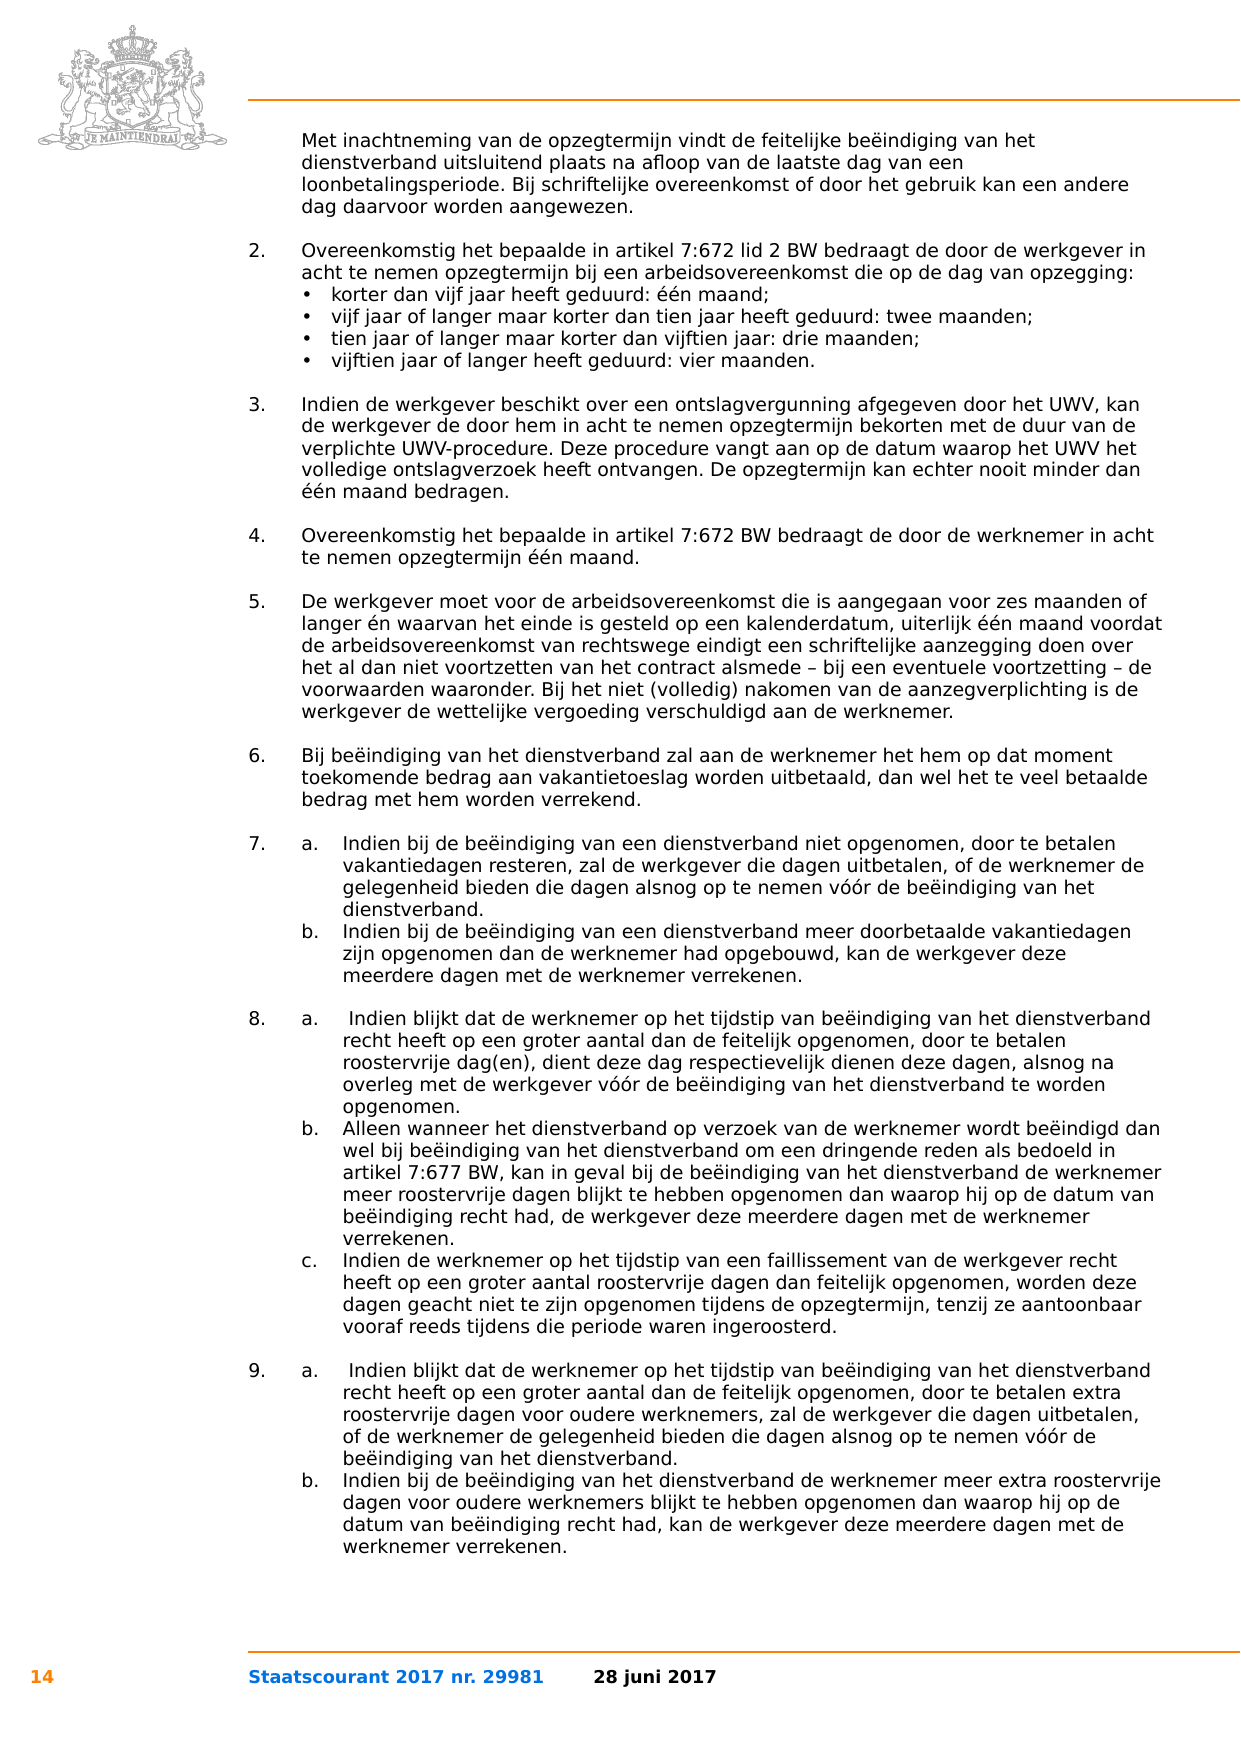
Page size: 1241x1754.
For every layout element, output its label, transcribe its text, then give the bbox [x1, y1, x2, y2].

text 2. Overeenkomstig het bepaalde in artikel 7:672 lid 2 BW bedraagt de door de werkgever in acht te nemen opzegtermijn bij een arbeidsovereenkomst die op de dag van opzegging: [248, 240, 1163, 284]
text 8. a. Indien blijkt dat de werknemer op het tijdstip van beëindiging van het dienstverband recht heeft op een groter aantal dan de feitelijk opgenomen, door te betalen roostervrije dag(en), dient deze dag respectievelijk dienen deze dagen, alsnog na overleg met de werkgever vóór de beëindiging van het dienstverband te worden opgenomen. [248, 1008, 1163, 1118]
text 3. Indien de werkgever beschikt over een ontslagvergunning afgegeven door het UWV, kan de werkgever de door hem in acht te nemen opzegtermijn bekorten met de duur van de verplichte UWV-procedure. Deze procedure vangt aan op de datum waarop het UWV het volledige ontslagverzoek heeft ontvangen. De opzegtermijn kan echter nooit minder dan één maand bedragen. [248, 393, 1163, 503]
text 4. Overeenkomstig het bepaalde in artikel 7:672 BW bedraagt de door de werknemer in acht te nemen opzegtermijn één maand. [248, 525, 1163, 569]
text 7. a. Indien bij de beëindiging van een dienstverband niet opgenomen, door te betalen vakantiedagen resteren, zal de werkgever die dagen uitbetalen, of de werknemer de gelegenheid bieden die dagen alsnog op te nemen vóór de beëindiging van het dienstverband. [248, 833, 1163, 921]
text 6. Bij beëindiging van het dienstverband zal aan de werknemer het hem op dat moment toekomende bedrag aan vakantietoeslag worden uitbetaald, dan wel het te veel betaalde bedrag met hem worden verrekend. [248, 745, 1163, 811]
text • korter dan vijf jaar heeft geduurd: één maand; [301, 284, 1163, 306]
text b. Indien bij de beëindiging van een dienstverband meer doorbetaalde vakantiedagen zijn opgenomen dan de werknemer had opgebouwd, kan de werkgever deze meerdere dagen met de werknemer verrekenen. [301, 921, 1163, 986]
text 5. De werkgever moet voor de arbeidsovereenkomst die is aangegaan voor zes maanden of langer én waarvan het einde is gesteld op een kalenderdatum, uiterlijk één maand voordat de arbeidsovereenkomst van rechtswege eindigt een schriftelijke aanzegging doen over het al dan niet voortzetten van het contract alsmede – bij een eventuele voortzetting – de voorwaarden waaronder. Bij het niet (volledig) nakomen van de aanzegverplichting is de werkgever de wettelijke vergoeding verschuldigd aan de werknemer. [248, 591, 1163, 723]
picture [38, 25, 227, 150]
text Met inachtneming van de opzegtermijn vindt de feitelijke beëindiging van het dienstverband uitsluitend plaats na afloop van de laatste dag van een loonbetalingsperiode. Bij schriftelijke overeenkomst of door het gebruik kan een andere dag daarvoor worden aangewezen. [301, 130, 1163, 218]
text • tien jaar of langer maar korter dan vijftien jaar: drie maanden; [301, 328, 1163, 349]
text b. Alleen wanneer het dienstverband op verzoek van de werknemer wordt beëindigd dan wel bij beëindiging van het dienstverband om een dringende reden als bedoeld in artikel 7:677 BW, kan in geval bij de beëindiging van het dienstverband de werknemer meer roostervrije dagen blijkt te hebben opgenomen dan waarop hij op de datum van beëindiging recht had, de werkgever deze meerdere dagen met de werknemer verrekenen. [301, 1118, 1163, 1250]
text • vijf jaar of langer maar korter dan tien jaar heeft geduurd: twee maanden; [301, 306, 1163, 328]
text b. Indien bij de beëindiging van het dienstverband de werknemer meer extra roostervrije dagen voor oudere werknemers blijkt te hebben opgenomen dan waarop hij op de datum van beëindiging recht had, kan de werkgever deze meerdere dagen met de werknemer verrekenen. [301, 1470, 1163, 1558]
text c. Indien de werknemer op het tijdstip van een faillissement van de werkgever recht heeft op een groter aantal roostervrije dagen dan feitelijk opgenomen, worden deze dagen geacht niet te zijn opgenomen tijdens de opzegtermijn, tenzij ze aantoonbaar vooraf reeds tijdens die periode waren ingeroosterd. [301, 1250, 1163, 1338]
text 9. a. Indien blijkt dat de werknemer op het tijdstip van beëindiging van het dienstverband recht heeft op een groter aantal dan de feitelijk opgenomen, door te betalen extra roostervrije dagen voor oudere werknemers, zal de werkgever die dagen uitbetalen, of de werknemer de gelegenheid bieden die dagen alsnog op te nemen vóór de beëindiging van het dienstverband. [248, 1360, 1163, 1470]
text • vijftien jaar of langer heeft geduurd: vier maanden. [301, 349, 1163, 372]
